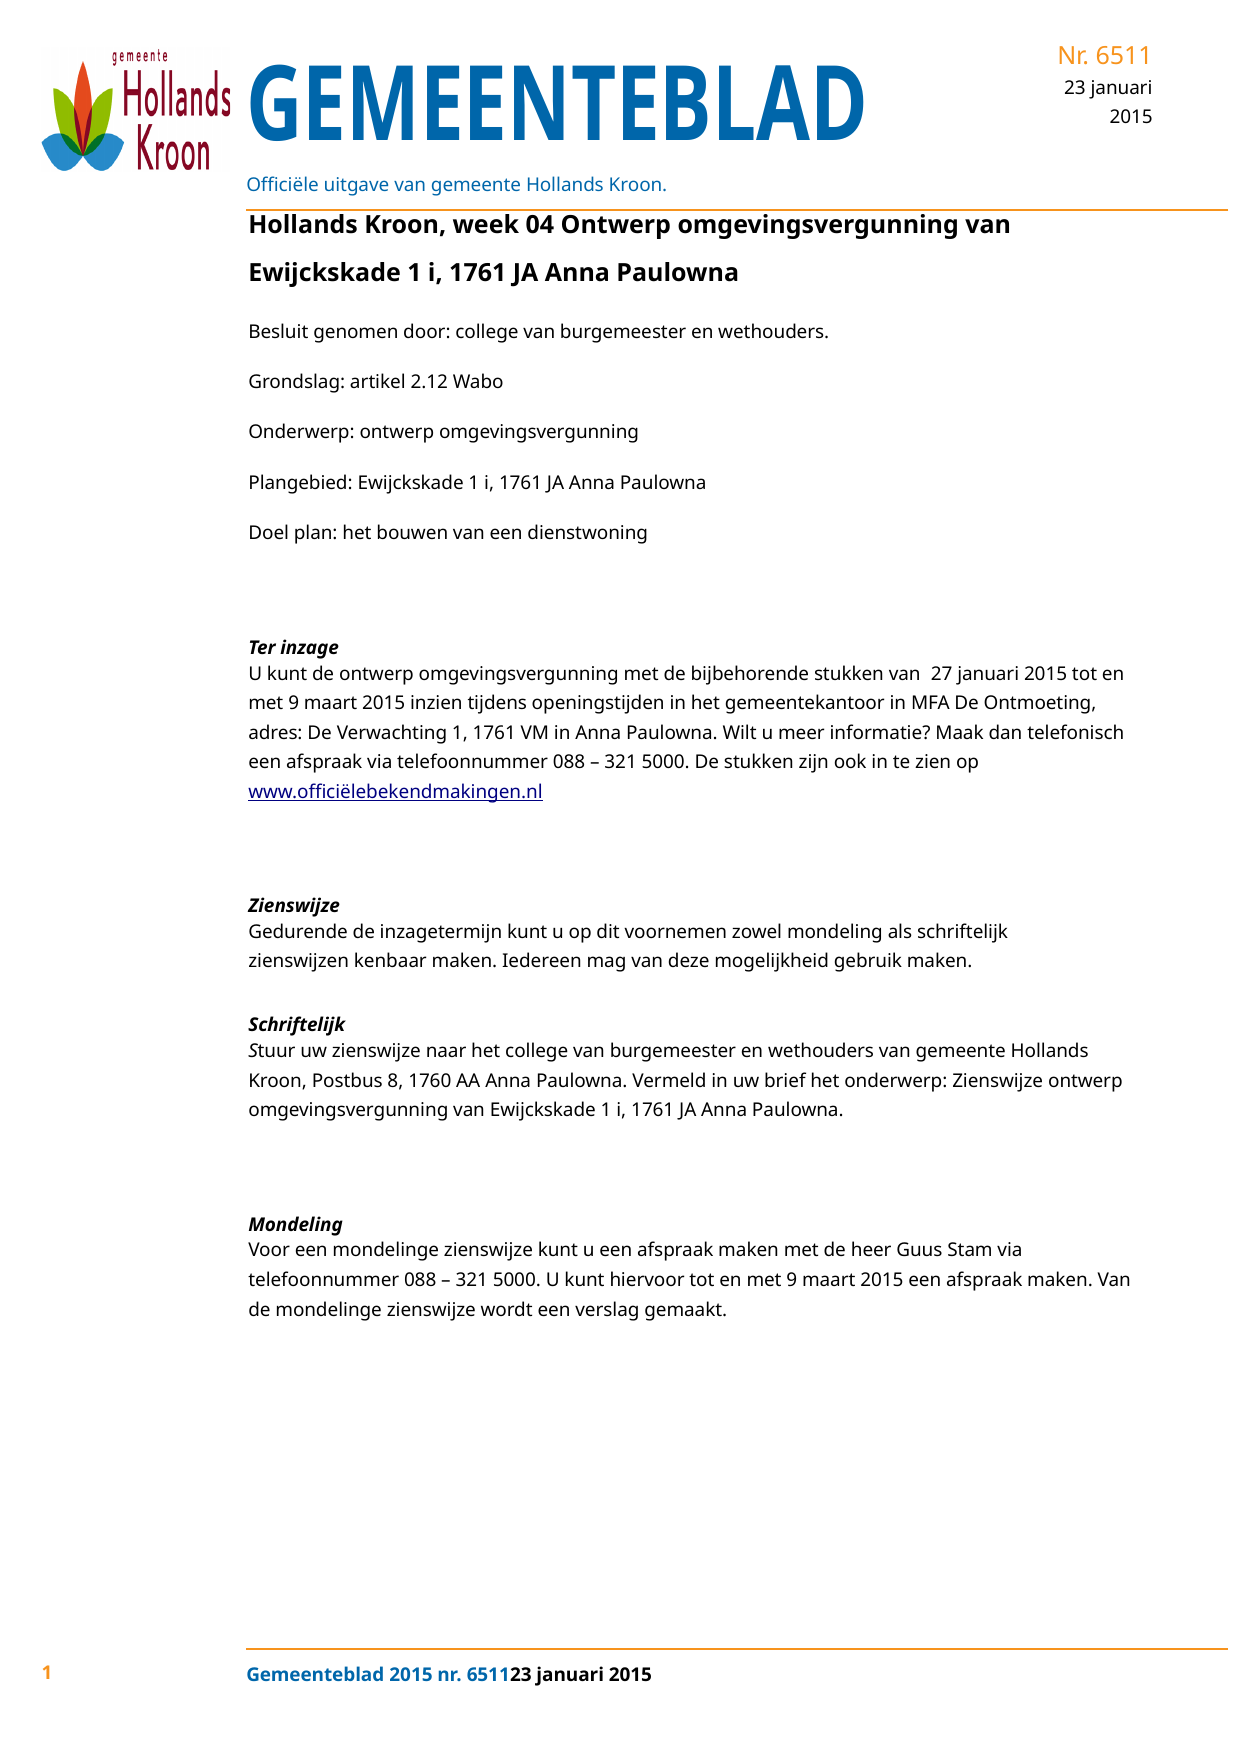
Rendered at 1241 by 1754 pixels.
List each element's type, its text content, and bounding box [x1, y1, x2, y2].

text Ter inzage [248, 634, 1152, 660]
text Schriftelijk [248, 1012, 1152, 1037]
text U kunt de ontwerp omgevingsvergunning met de bijbehorende stukken van 27 januari 2015 tot en met 9 maart 2015 inzien tijdens openingstijden in het gemeentekantoor in MFA De Ontmoeting, adres: De Verwachting 1, 1761 VM in Anna Paulowna. Wilt u meer informatie? Maak dan telefonisch een afspraak via telefoonnummer 088 – 321 5000. De stukken zijn ook in te zien op www.officiëlebekendmakingen.nl [248, 660, 1152, 804]
text Voor een mondelinge zienswijze kunt u een afspraak maken met de heer Guus Stam via telefoonnummer 088 – 321 5000. U kunt hiervoor tot en met 9 maart 2015 een afspraak maken. Van de mondelinge zienswijze wordt een verslag gemaakt. [248, 1237, 1152, 1322]
text Onderwerp: ontwerp omgevingsvergunning [248, 419, 1152, 444]
picture [41, 47, 231, 172]
text Mondeling [248, 1211, 1152, 1237]
text Zienswijze [248, 892, 1152, 918]
text Grondslag: artikel 2.12 Wabo [248, 368, 1152, 394]
text Doel plan: het bouwen van een dienstwoning [248, 519, 1152, 545]
text Stuur uw zienswijze naar het college van burgemeester en wethouders van gemeente Hollands Kroon, Postbus 8, 1760 AA Anna Paulowna. Vermeld in uw brief het onderwerp: Zienswijze ontwerp omgevingsvergunning van Ewijckskade 1 i, 1761 JA Anna Paulowna. [248, 1037, 1152, 1122]
text Hollands Kroon, week 04 Ontwerp omgevingsvergunning van Ewijckskade 1 i, 1761 JA Anna Paulowna [248, 211, 1152, 288]
text Plangebied: Ewijckskade 1 i, 1761 JA Anna Paulowna [248, 469, 1152, 495]
text Gedurende de inzagetermijn kunt u op dit voornemen zowel mondeling als schriftelijk zienswijzen kenbaar maken. Iedereen mag van deze mogelijkheid gebruik maken. [248, 918, 1152, 973]
text Besluit genomen door: college van burgemeester en wethouders. [248, 318, 1152, 344]
